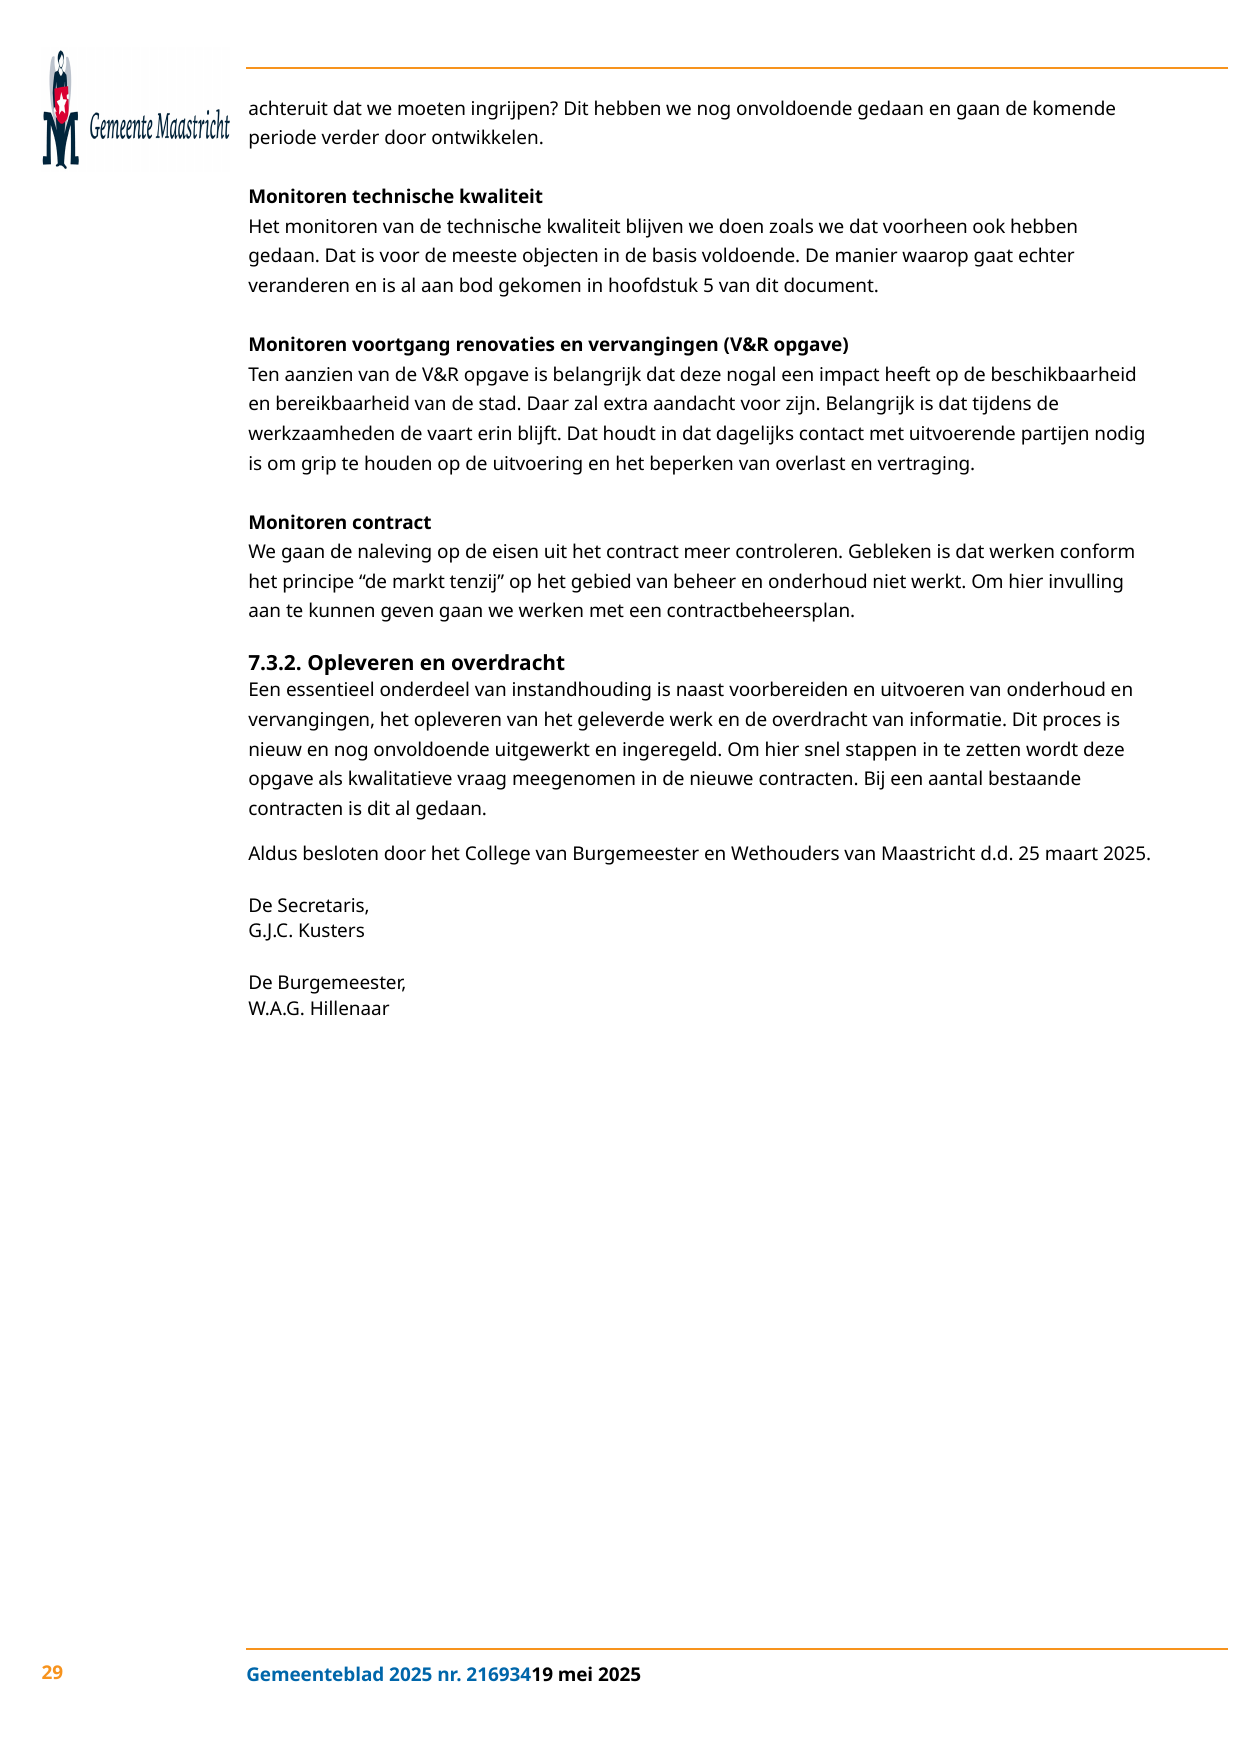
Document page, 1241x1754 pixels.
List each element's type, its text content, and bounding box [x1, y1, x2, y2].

text Monitoren voortgang renovaties en vervangingen (V&R opgave) [248, 331, 1152, 357]
text G.J.C. Kusters [248, 918, 1152, 943]
text De Secretaris, [248, 892, 1152, 918]
text W.A.G. Hillenaar [248, 995, 1152, 1021]
text Ten aanzien van de V&R opgave is belangrijk dat deze nogal een impact heeft op de beschikbaarheid en bereikbaarheid van de stad. Daar zal extra aandacht voor zijn. Belangrijk is dat tijdens de werkzaamheden de vaart erin blijft. Dat houdt in dat dagelijks contact met uitvoerende partijen nodig is om grip te houden op de uitvoering en het beperken van overlast en vertraging. [248, 361, 1152, 476]
text Een essentieel onderdeel van instandhouding is naast voorbereiden en uitvoeren van onderhoud en vervangingen, het opleveren van het geleverde werk en de overdracht van informatie. Dit proces is nieuw en nog onvoldoende uitgewerkt en ingeregeld. Om hier snel stappen in te zetten wordt deze opgave als kwalitatieve vraag meegenomen in de nieuwe contracten. Bij een aantal bestaande contracten is dit al gedaan. [248, 677, 1152, 821]
text Aldus besloten door het College van Burgemeester en Wethouders van Maastricht d.d. 25 maart 2025. [248, 841, 1152, 866]
text Monitoren technische kwaliteit [248, 183, 1152, 209]
text achteruit dat we moeten ingrijpen? Dit hebben we nog onvoldoende gedaan en gaan de komende periode verder door ontwikkelen. [248, 95, 1152, 150]
text Het monitoren van de technische kwaliteit blijven we doen zoals we dat voorheen ook hebben gedaan. Dat is voor de meeste objecten in de basis voldoende. De manier waarop gaat echter veranderen en is al aan bod gekomen in hoofdstuk 5 van dit document. [248, 213, 1152, 298]
text Monitoren contract [248, 509, 1152, 535]
text De Burgemeester, [248, 969, 1152, 995]
picture [41, 47, 231, 172]
text 7.3.2. Opleveren en overdracht [248, 648, 1152, 677]
text We gaan de naleving op de eisen uit het contract meer controleren. Gebleken is dat werken conform het principe “de markt tenzij” op het gebied van beheer en onderhoud niet werkt. Om hier invulling aan te kunnen geven gaan we werken met een contractbeheersplan. [248, 538, 1152, 623]
